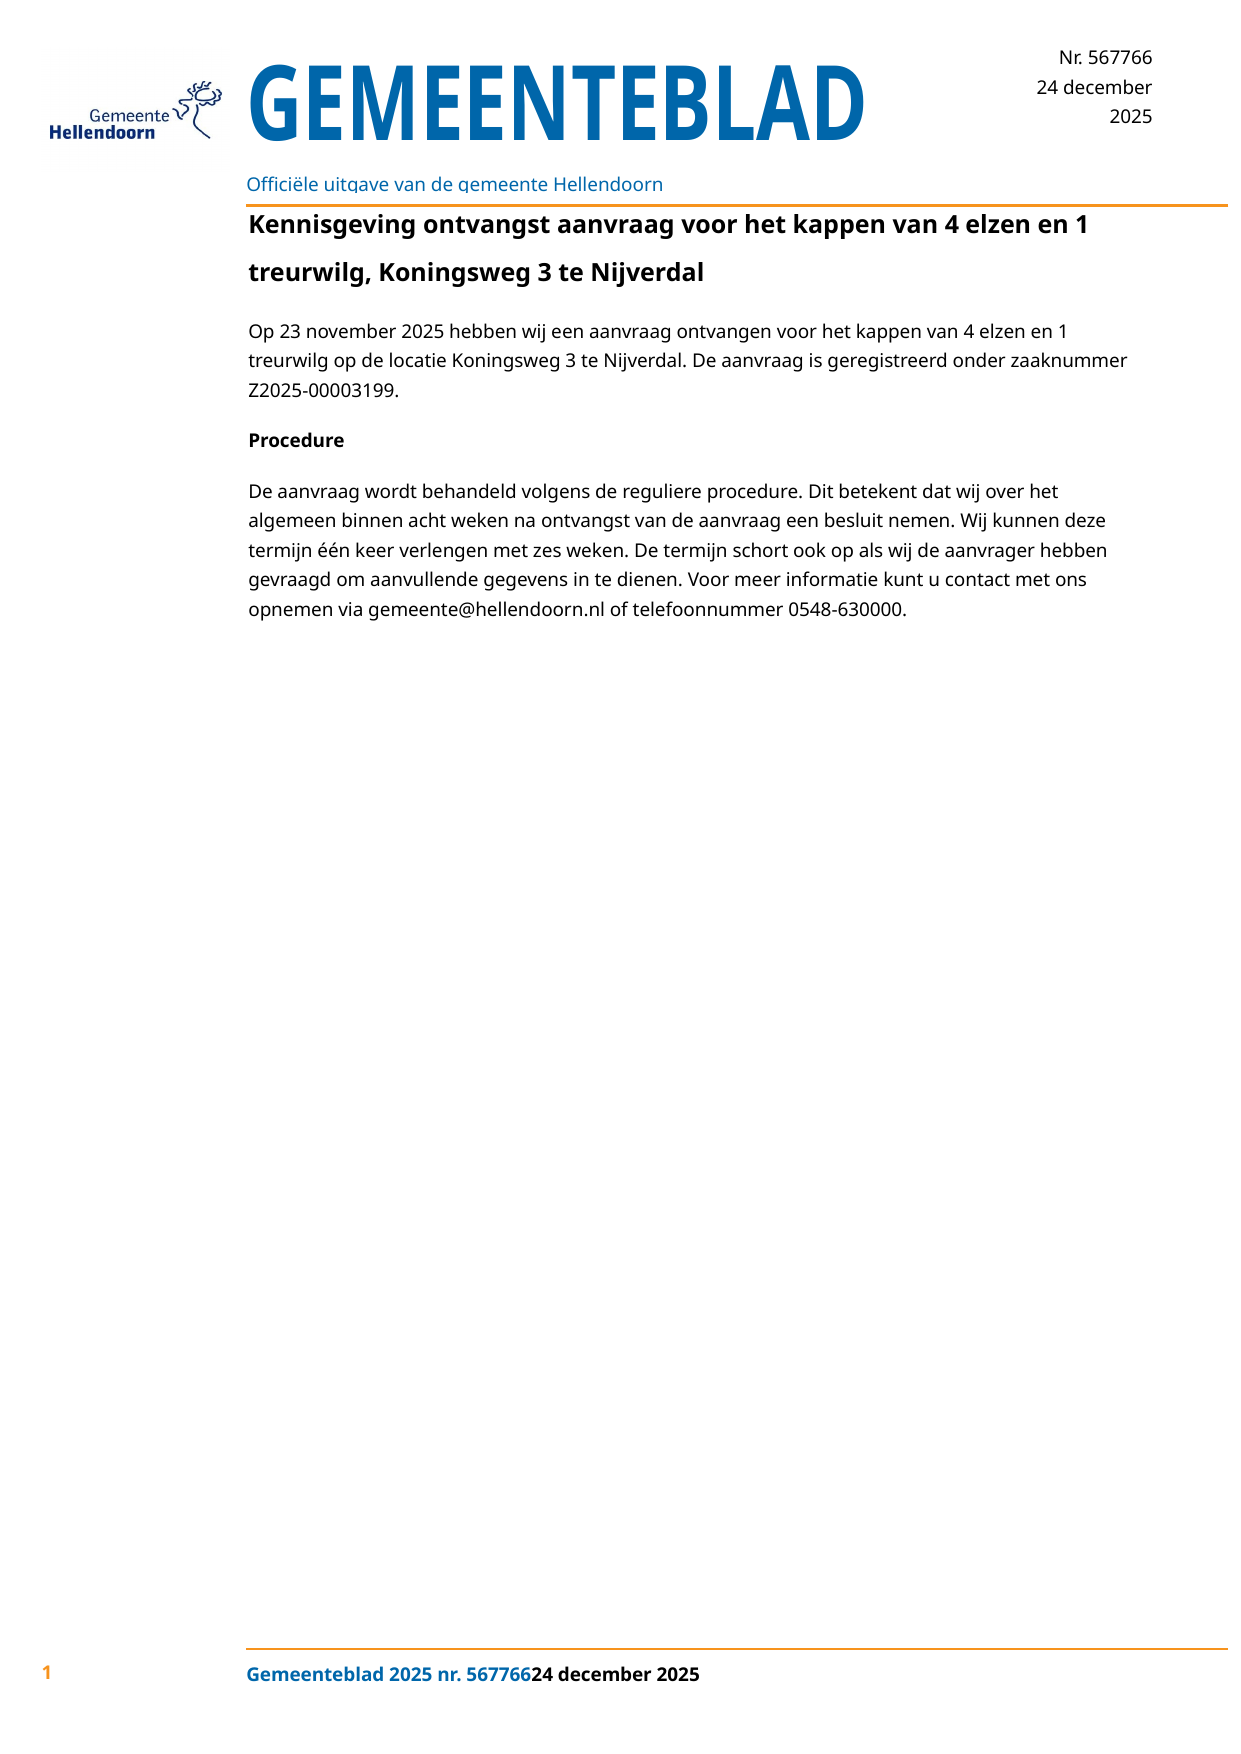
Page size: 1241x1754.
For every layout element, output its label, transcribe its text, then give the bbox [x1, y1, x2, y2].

text Kennisgeving ontvangst aanvraag voor het kappen van 4 elzen en 1 treurwilg, Koningsweg 3 te Nijverdal [248, 207, 1152, 288]
text Op 23 november 2025 hebben wij een aanvraag ontvangen voor het kappen van 4 elzen en 1 treurwilg op de locatie Koningsweg 3 te Nijverdal. De aanvraag is geregistreerd onder zaaknummer Z2025-00003199. [248, 318, 1152, 403]
text De aanvraag wordt behandeld volgens de reguliere procedure. Dit betekent dat wij over het algemeen binnen acht weken na ontvangst van de aanvraag een besluit nemen. Wij kunnen deze termijn één keer verlengen met zes weken. De termijn schort ook op als wij de aanvrager hebben gevraagd om aanvullende gegevens in te dienen. Voor meer informatie kunt u contact met ons opnemen via gemeente@hellendoorn.nl of telefoonnummer 0548-630000. [248, 478, 1152, 622]
picture [41, 47, 231, 172]
text Procedure [248, 427, 1152, 453]
